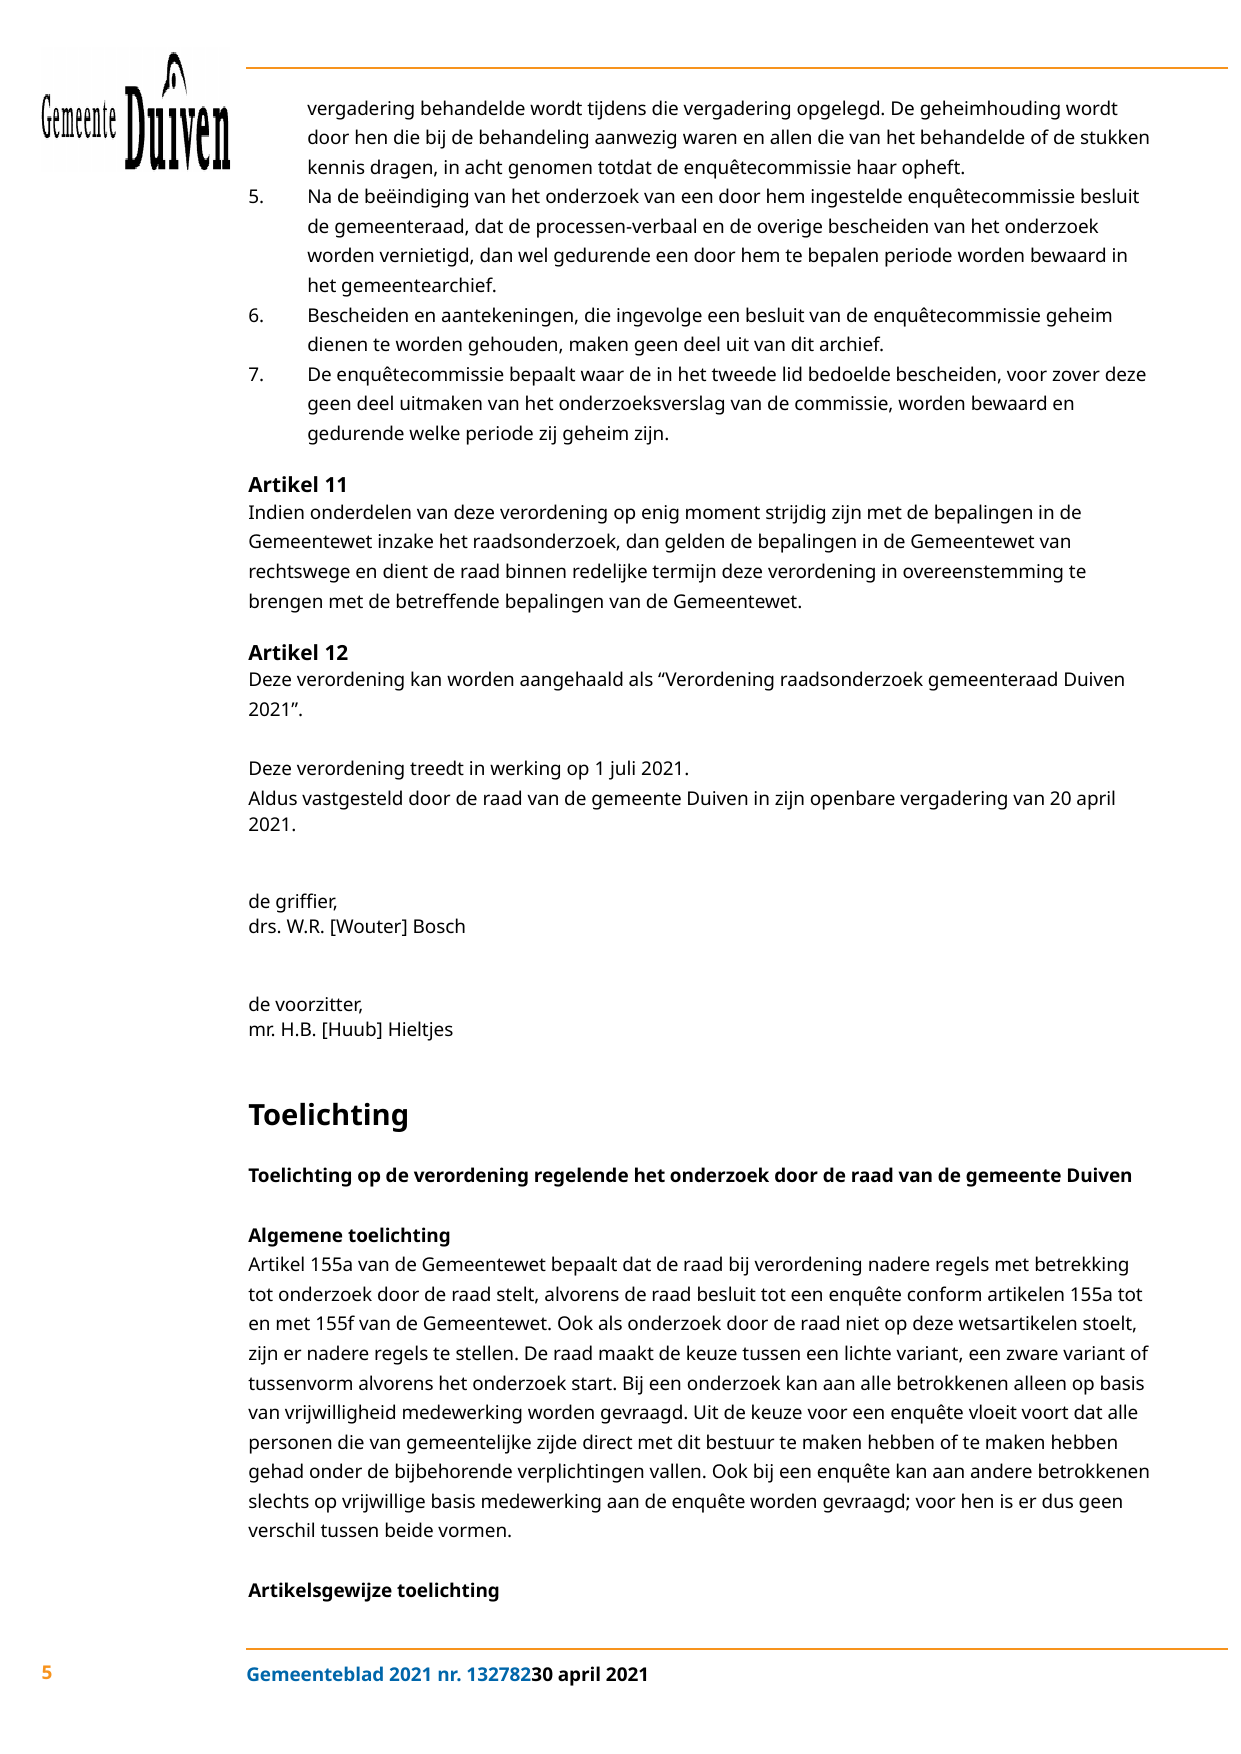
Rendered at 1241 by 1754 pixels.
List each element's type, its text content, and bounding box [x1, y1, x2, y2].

text Indien onderdelen van deze verordening op enig moment strijdig zijn met de bepalingen in de Gemeentewet inzake het raadsonderzoek, dan gelden de bepalingen in de Gemeentewet van rechtswege en dient de raad binnen redelijke termijn deze verordening in overeenstemming te brengen met de betreffende bepalingen van de Gemeentewet. [248, 499, 1152, 613]
text mr. H.B. [Huub] Hieltjes [248, 1017, 1152, 1042]
text Toelichting [248, 1094, 1152, 1133]
text de voorzitter, [248, 991, 1152, 1017]
text Algemene toelichting [248, 1222, 1152, 1247]
text Artikelsgewijze toelichting [248, 1577, 1152, 1602]
text Aldus vastgesteld door de raad van de gemeente Duiven in zijn openbare vergadering van 20 april 2021. [248, 785, 1152, 836]
text de griffier, [248, 888, 1152, 914]
list Bescheiden en aantekeningen, die ingevolge een besluit van de enquêtecommissie geheim dienen te worden gehouden, maken geen deel uit van dit archief. [248, 302, 1152, 357]
text Artikel 12 [248, 638, 1152, 667]
text drs. W.R. [Wouter] Bosch [248, 914, 1152, 939]
text Artikel 155a van de Gemeentewet bepaalt dat de raad bij verordening nadere regels met betrekking tot onderzoek door de raad stelt, alvorens de raad besluit tot een enquête conform artikelen 155a tot en met 155f van de Gemeentewet. Ook als onderzoek door de raad niet op deze wetsartikelen stoelt, zijn er nadere regels te stellen. De raad maakt de keuze tussen een lichte variant, een zware variant of tussenvorm alvorens het onderzoek start. Bij een onderzoek kan aan alle betrokkenen alleen op basis van vrijwilligheid medewerking worden gevraagd. Uit de keuze voor een enquête vloeit voort dat alle personen die van gemeentelijke zijde direct met dit bestuur te maken hebben of te maken hebben gehad onder de bijbehorende verplichtingen vallen. Ook bij een enquête kan aan andere betrokkenen slechts op vrijwillige basis medewerking aan de enquête worden gevraagd; voor hen is er dus geen verschil tussen beide vormen. [248, 1251, 1152, 1543]
text Deze verordening kan worden aangehaald als “Verordening raadsonderzoek gemeenteraad Duiven 2021”. [248, 667, 1152, 722]
text Toelichting op de verordening regelende het onderzoek door de raad van de gemeente Duiven [248, 1163, 1152, 1188]
list vergadering behandelde wordt tijdens die vergadering opgelegd. De geheimhouding wordt door hen die bij de behandeling aanwezig waren en allen die van het behandelde of de stukken kennis dragen, in acht genomen totdat de enquêtecommissie haar opheft. [248, 95, 1152, 180]
text Artikel 11 [248, 471, 1152, 499]
list De enquêtecommissie bepaalt waar de in het tweede lid bedoelde bescheiden, voor zover deze geen deel uitmaken van het onderzoeksverslag van de commissie, worden bewaard en gedurende welke periode zij geheim zijn. [248, 361, 1152, 446]
picture [41, 47, 231, 172]
list Na de beëindiging van het onderzoek van een door hem ingestelde enquêtecommissie besluit de gemeenteraad, dat de processen-verbaal en de overige bescheiden van het onderzoek worden vernietigd, dan wel gedurende een door hem te bepalen periode worden bewaard in het gemeentearchief. [248, 183, 1152, 298]
text Deze verordening treedt in werking op 1 juli 2021. [248, 755, 1152, 781]
